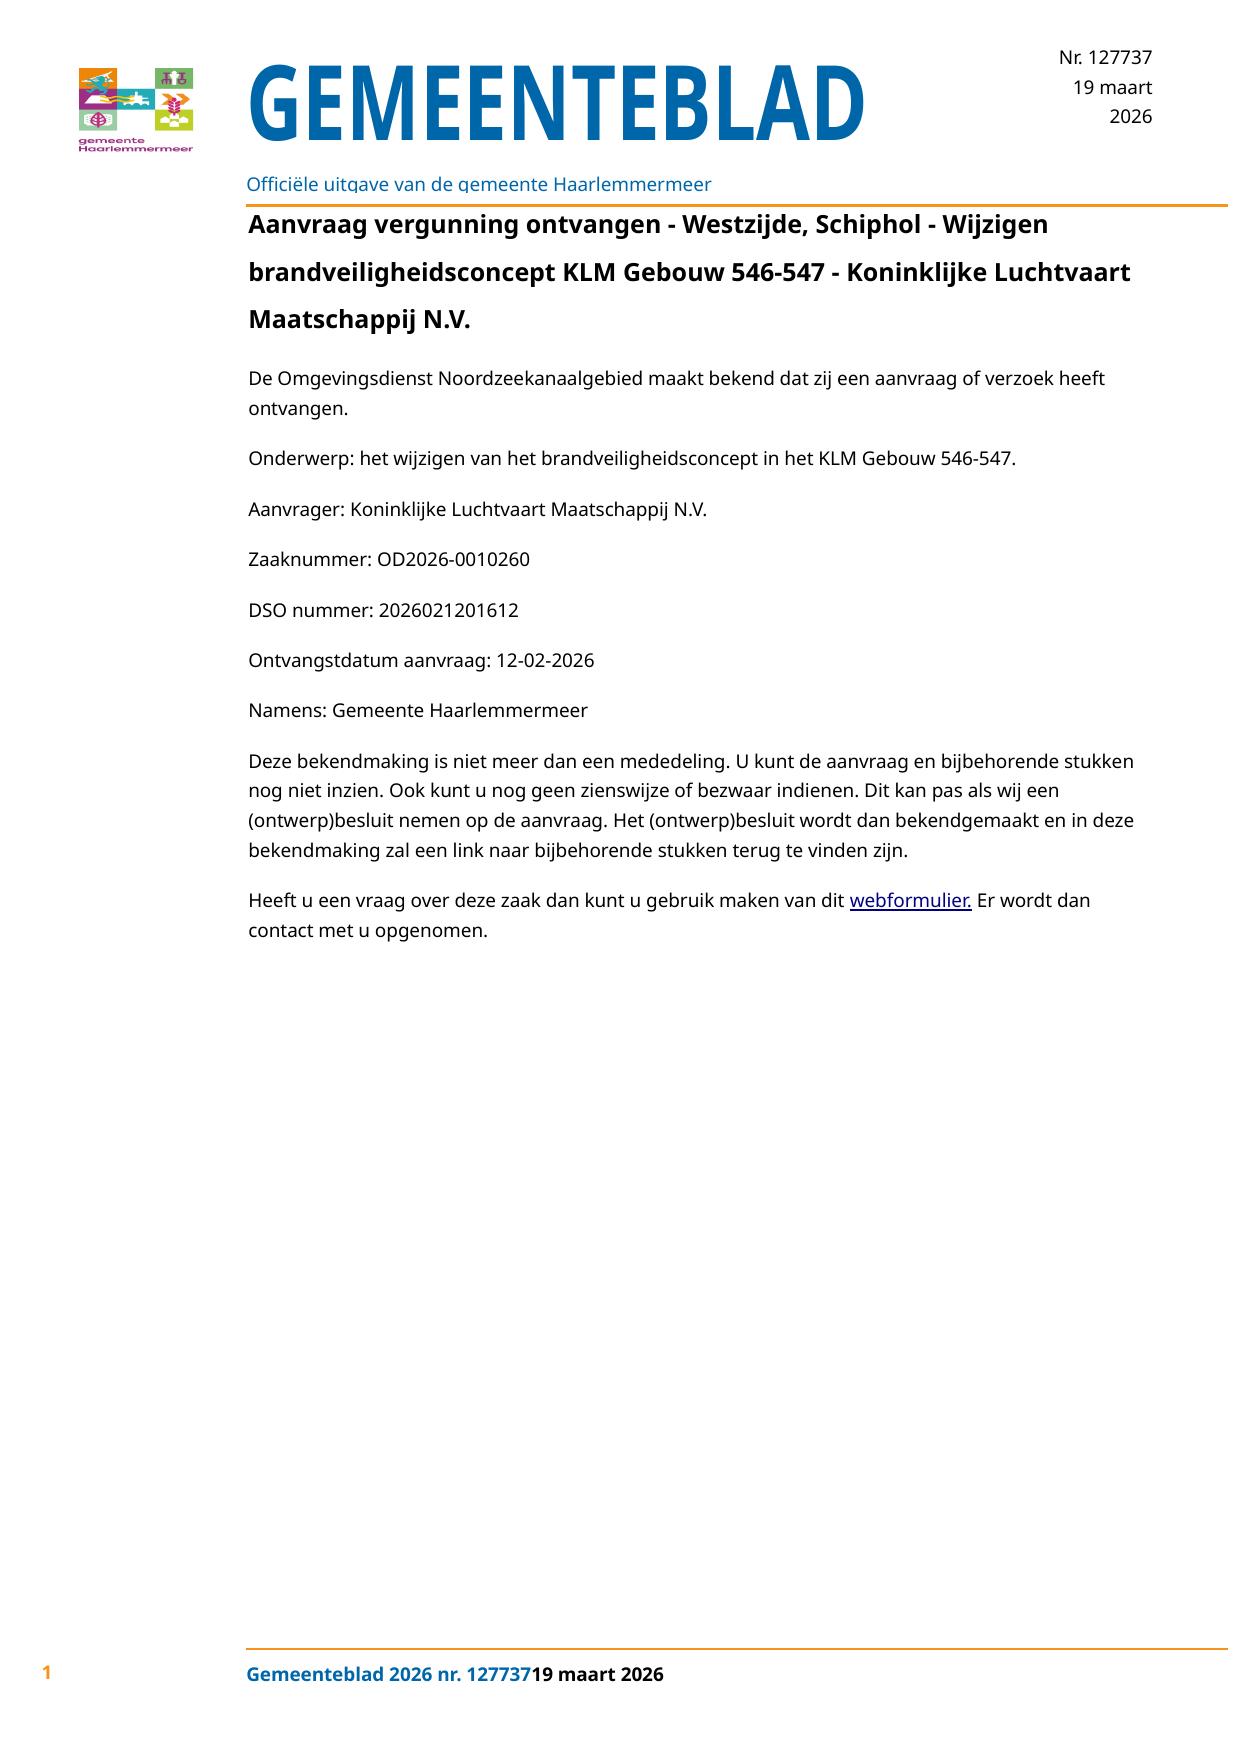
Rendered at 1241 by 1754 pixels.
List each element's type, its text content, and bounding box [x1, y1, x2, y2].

picture [41, 47, 231, 172]
text De Omgevingsdienst Noordzeekanaalgebied maakt bekend dat zij een aanvraag of verzoek heeft ontvangen. [248, 366, 1152, 421]
text DSO nummer: 2026021201612 [248, 597, 1152, 622]
text Onderwerp: het wijzigen van het brandveiligheidsconcept in het KLM Gebouw 546-547. [248, 446, 1152, 471]
text Heeft u een vraag over deze zaak dan kunt u gebruik maken van dit webformulier. Er wordt dan contact met u opgenomen. [248, 887, 1152, 942]
text Deze bekendmaking is niet meer dan een mededeling. U kunt de aanvraag en bijbehorende stukken nog niet inzien. Ook kunt u nog geen zienswijze of bezwaar indienen. Dit kan pas als wij een (ontwerp)besluit nemen op de aanvraag. Het (ontwerp)besluit wordt dan bekendgemaakt en in deze bekendmaking zal een link naar bijbehorende stukken terug te vinden zijn. [248, 748, 1152, 862]
text Aanvraag vergunning ontvangen - Westzijde, Schiphol - Wijzigen brandveiligheidsconcept KLM Gebouw 546-547 - Koninklijke Luchtvaart Maatschappij N.V. [248, 207, 1152, 336]
text Zaaknummer: OD2026-0010260 [248, 546, 1152, 572]
text Aanvrager: Koninklijke Luchtvaart Maatschappij N.V. [248, 496, 1152, 522]
text Namens: Gemeente Haarlemmermeer [248, 698, 1152, 723]
text Ontvangstdatum aanvraag: 12-02-2026 [248, 647, 1152, 673]
